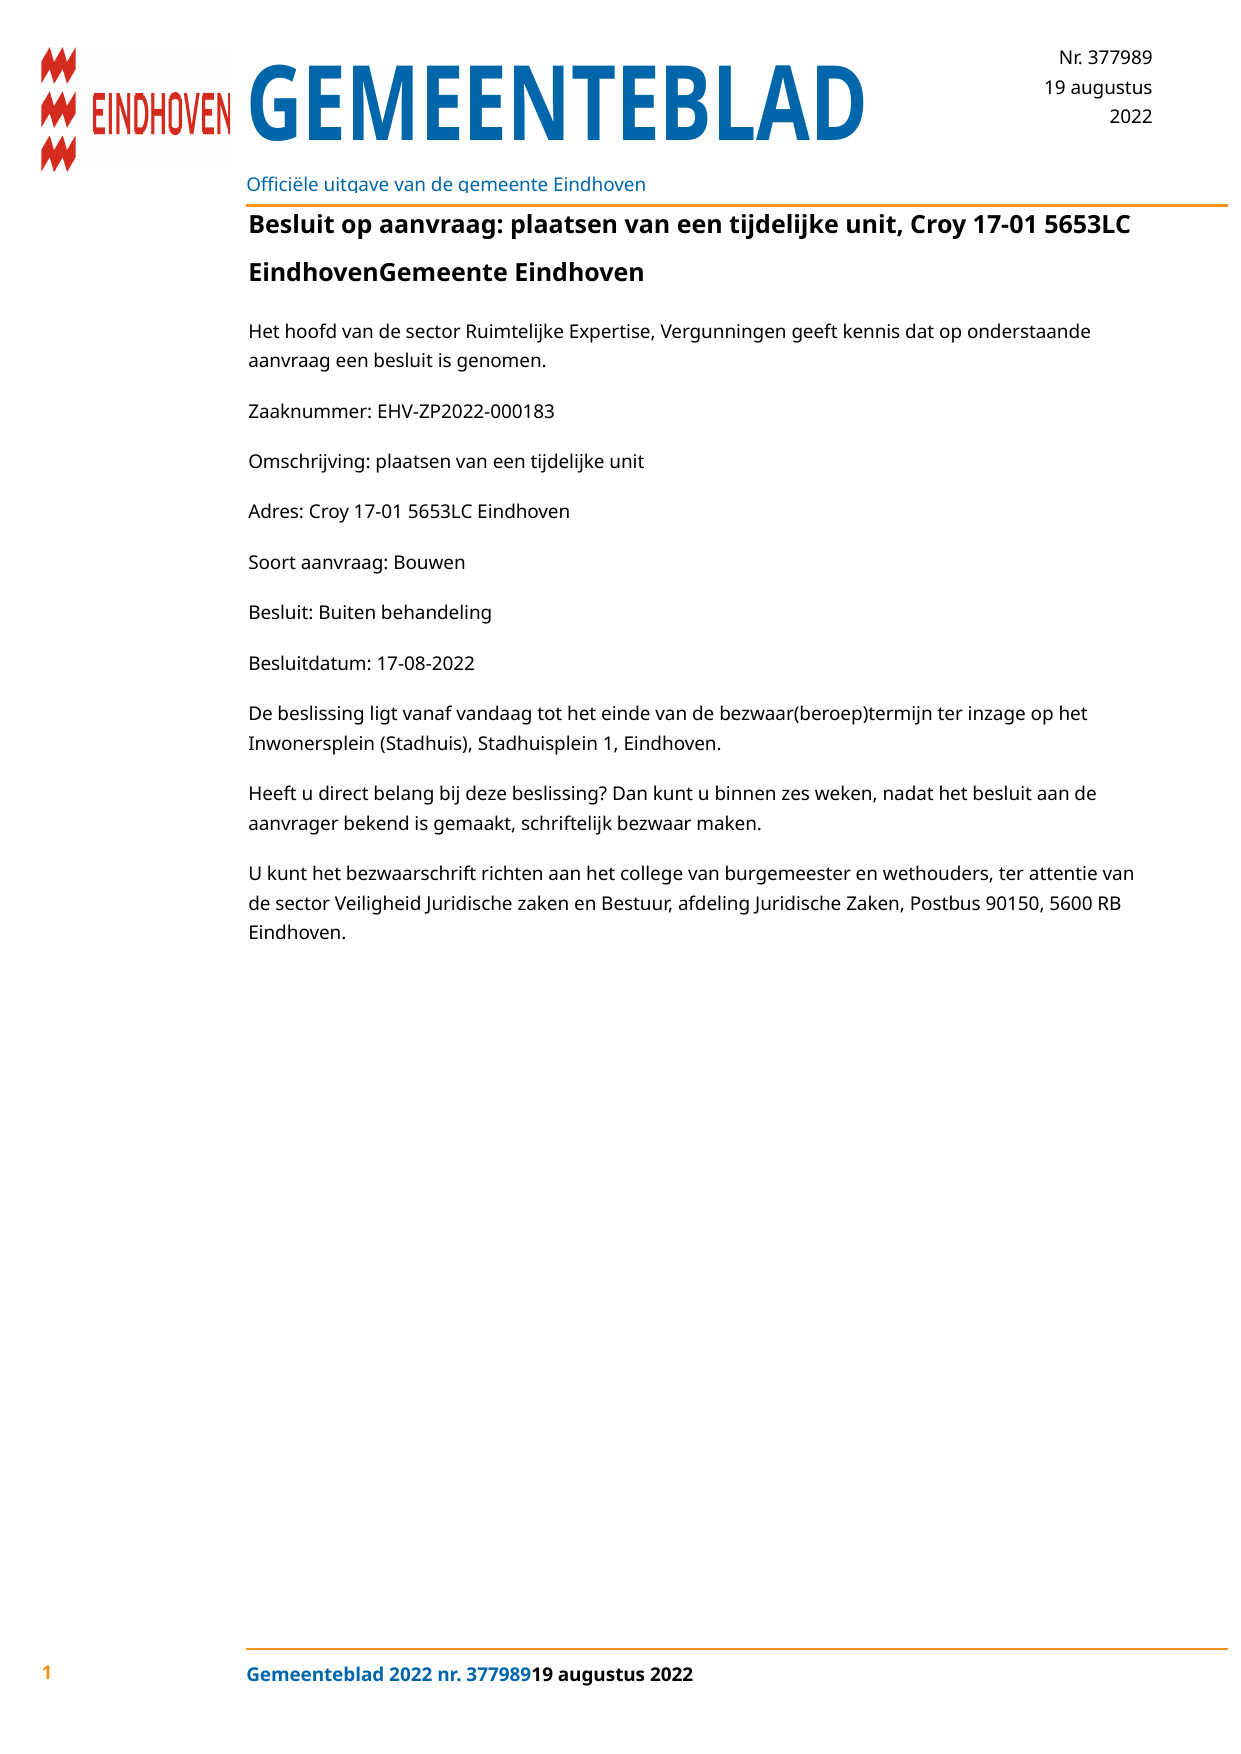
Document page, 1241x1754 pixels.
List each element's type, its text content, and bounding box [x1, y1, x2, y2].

text Heeft u direct belang bij deze beslissing? Dan kunt u binnen zes weken, nadat het besluit aan de aanvrager bekend is gemaakt, schriftelijk bezwaar maken. [248, 780, 1152, 836]
text U kunt het bezwaarschrift richten aan het college van burgemeester en wethouders, ter attentie van de sector Veiligheid Juridische zaken en Bestuur, afdeling Juridische Zaken, Postbus 90150, 5600 RB Eindhoven. [248, 860, 1152, 945]
text Zaaknummer: EHV-ZP2022-000183 [248, 398, 1152, 424]
text Besluit op aanvraag: plaatsen van een tijdelijke unit, Croy 17-01 5653LC EindhovenGemeente Eindhoven [248, 207, 1152, 288]
text Besluitdatum: 17-08-2022 [248, 650, 1152, 676]
text Omschrijving: plaatsen van een tijdelijke unit [248, 448, 1152, 474]
text Soort aanvraag: Bouwen [248, 549, 1152, 575]
text Adres: Croy 17-01 5653LC Eindhoven [248, 499, 1152, 524]
text Het hoofd van de sector Ruimtelijke Expertise, Vergunningen geeft kennis dat op onderstaande aanvraag een besluit is genomen. [248, 318, 1152, 373]
text De beslissing ligt vanaf vandaag tot het einde van de bezwaar(beroep)termijn ter inzage op het Inwonersplein (Stadhuis), Stadhuisplein 1, Eindhoven. [248, 700, 1152, 756]
text Besluit: Buiten behandeling [248, 599, 1152, 625]
picture [41, 47, 231, 172]
